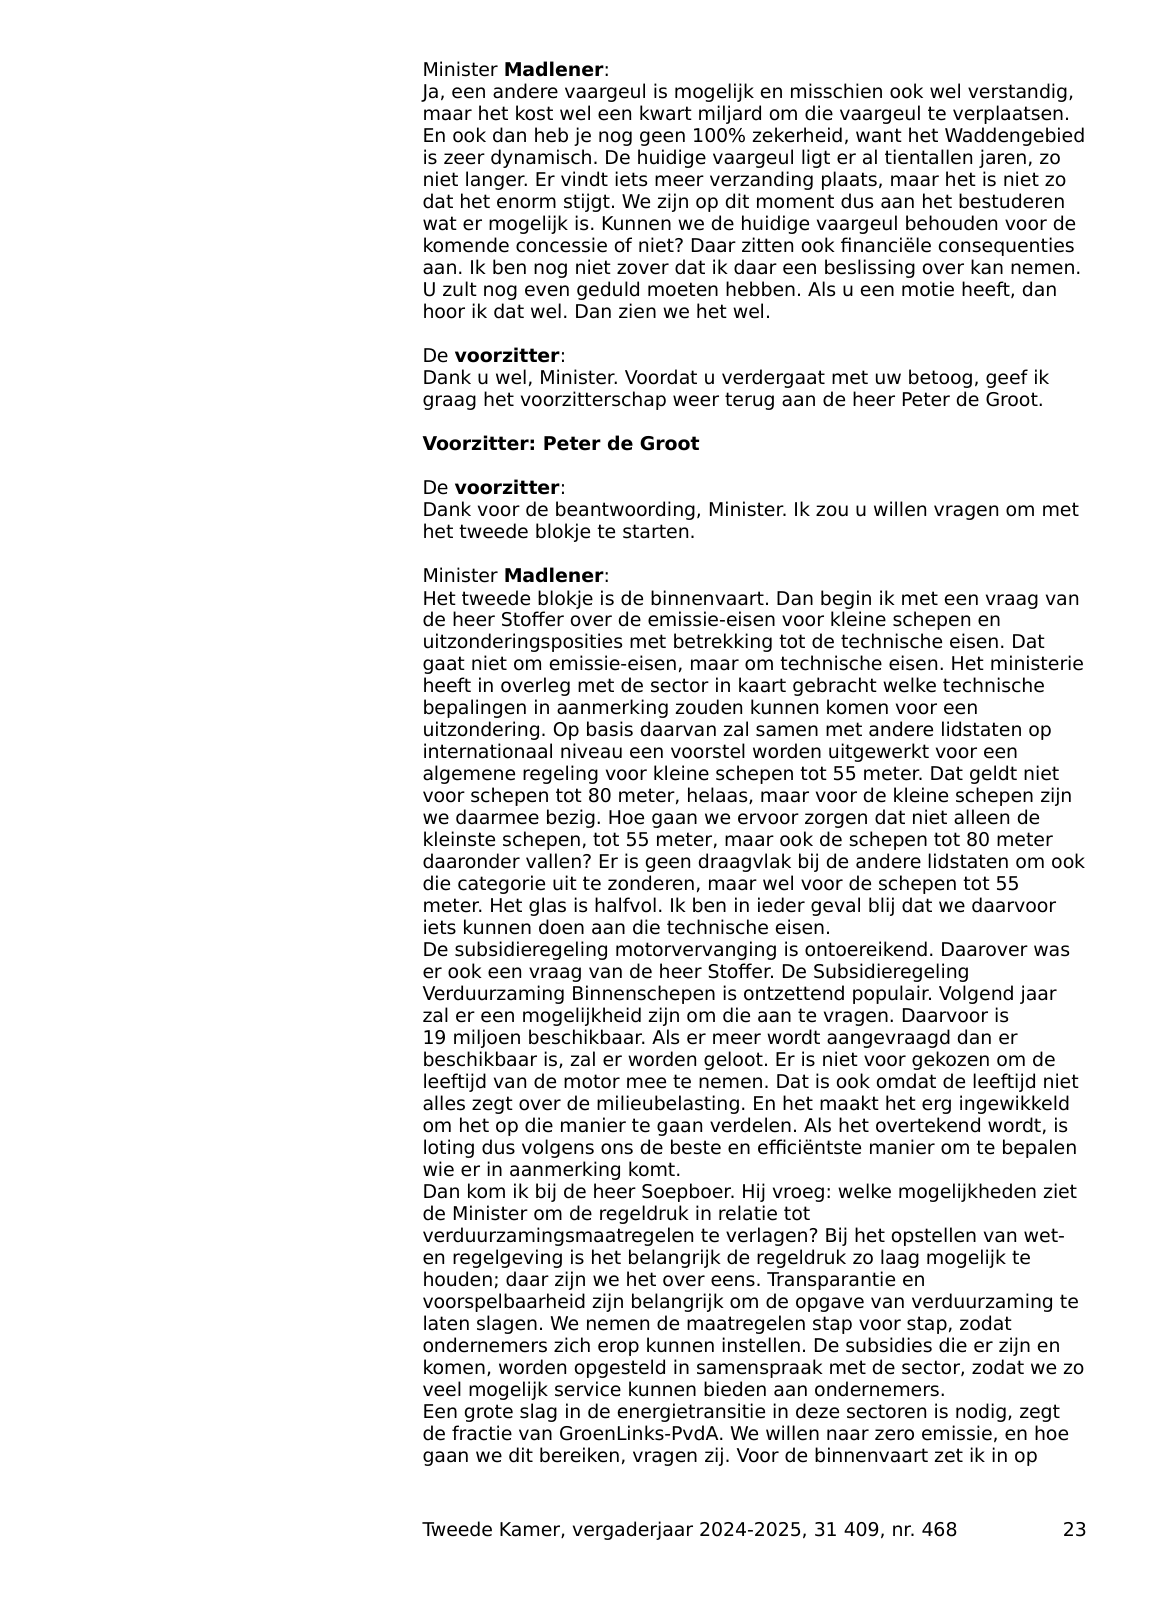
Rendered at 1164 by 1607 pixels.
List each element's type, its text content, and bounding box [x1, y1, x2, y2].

text Het tweede blokje is de binnenvaart. Dan begin ik met een vraag van de heer Stoffer over de emissie-eisen voor kleine schepen en uitzonderingsposities met betrekking tot de technische eisen. Dat gaat niet om emissie-eisen, maar om technische eisen. Het ministerie heeft in overleg met de sector in kaart gebracht welke technische bepalingen in aanmerking zouden kunnen komen voor een uitzondering. Op basis daarvan zal samen met andere lidstaten op internationaal niveau een voorstel worden uitgewerkt voor een algemene regeling voor kleine schepen tot 55 meter. Dat geldt niet voor schepen tot 80 meter, helaas, maar voor de kleine schepen zijn we daarmee bezig. Hoe gaan we ervoor zorgen dat niet alleen de kleinste schepen, tot 55 meter, maar ook de schepen tot 80 meter daaronder vallen? Er is geen draagvlak bij de andere lidstaten om ook die categorie uit te zonderen, maar wel voor de schepen tot 55 meter. Het glas is halfvol. Ik ben in ieder geval blij dat we daarvoor iets kunnen doen aan die technische eisen. [422, 587, 1087, 939]
text Een grote slag in de energietransitie in deze sectoren is nodig, zegt de fractie van GroenLinks-PvdA. We willen naar zero emissie, en hoe gaan we dit bereiken, vragen zij. Voor de binnenvaart zet ik in op [422, 1401, 1087, 1467]
text Dank u wel, Minister. Voordat u verdergaat met uw betoog, geef ik graag het voorzitterschap weer terug aan de heer Peter de Groot. [422, 367, 1087, 411]
text Dank voor de beantwoording, Minister. Ik zou u willen vragen om met het tweede blokje te starten. [422, 499, 1087, 543]
subtitle Voorzitter: Peter de Groot [422, 433, 1087, 455]
text Dan kom ik bij de heer Soepboer. Hij vroeg: welke mogelijkheden ziet de Minister om de regeldruk in relatie tot verduurzamingsmaatregelen te verlagen? Bij het opstellen van wet- en regelgeving is het belangrijk de regeldruk zo laag mogelijk te houden; daar zijn we het over eens. Transparantie en voorspelbaarheid zijn belangrijk om de opgave van verduurzaming te laten slagen. We nemen de maatregelen stap voor stap, zodat ondernemers zich erop kunnen instellen. De subsidies die er zijn en komen, worden opgesteld in samenspraak met de sector, zodat we zo veel mogelijk service kunnen bieden aan ondernemers. [422, 1181, 1087, 1401]
text De voorzitter: [422, 477, 1087, 499]
text Minister Madlener: [422, 565, 1087, 587]
text Ja, een andere vaargeul is mogelijk en misschien ook wel verstandig, maar het kost wel een kwart miljard om die vaargeul te verplaatsen. En ook dan heb je nog geen 100% zekerheid, want het Waddengebied is zeer dynamisch. De huidige vaargeul ligt er al tientallen jaren, zo niet langer. Er vindt iets meer verzanding plaats, maar het is niet zo dat het enorm stijgt. We zijn op dit moment dus aan het bestuderen wat er mogelijk is. Kunnen we de huidige vaargeul behouden voor de komende concessie of niet? Daar zitten ook financiële consequenties aan. Ik ben nog niet zover dat ik daar een beslissing over kan nemen. U zult nog even geduld moeten hebben. Als u een motie heeft, dan hoor ik dat wel. Dan zien we het wel. [422, 81, 1087, 323]
text Minister Madlener: [422, 59, 1087, 81]
text De voorzitter: [422, 345, 1087, 367]
text De subsidieregeling motorvervanging is ontoereikend. Daarover was er ook een vraag van de heer Stoffer. De Subsidieregeling Verduurzaming Binnenschepen is ontzettend populair. Volgend jaar zal er een mogelijkheid zijn om die aan te vragen. Daarvoor is 19 miljoen beschikbaar. Als er meer wordt aangevraagd dan er beschikbaar is, zal er worden geloot. Er is niet voor gekozen om de leeftijd van de motor mee te nemen. Dat is ook omdat de leeftijd niet alles zegt over de milieubelasting. En het maakt het erg ingewikkeld om het op die manier te gaan verdelen. Als het overtekend wordt, is loting dus volgens ons de beste en efficiëntste manier om te bepalen wie er in aanmerking komt. [422, 939, 1087, 1181]
